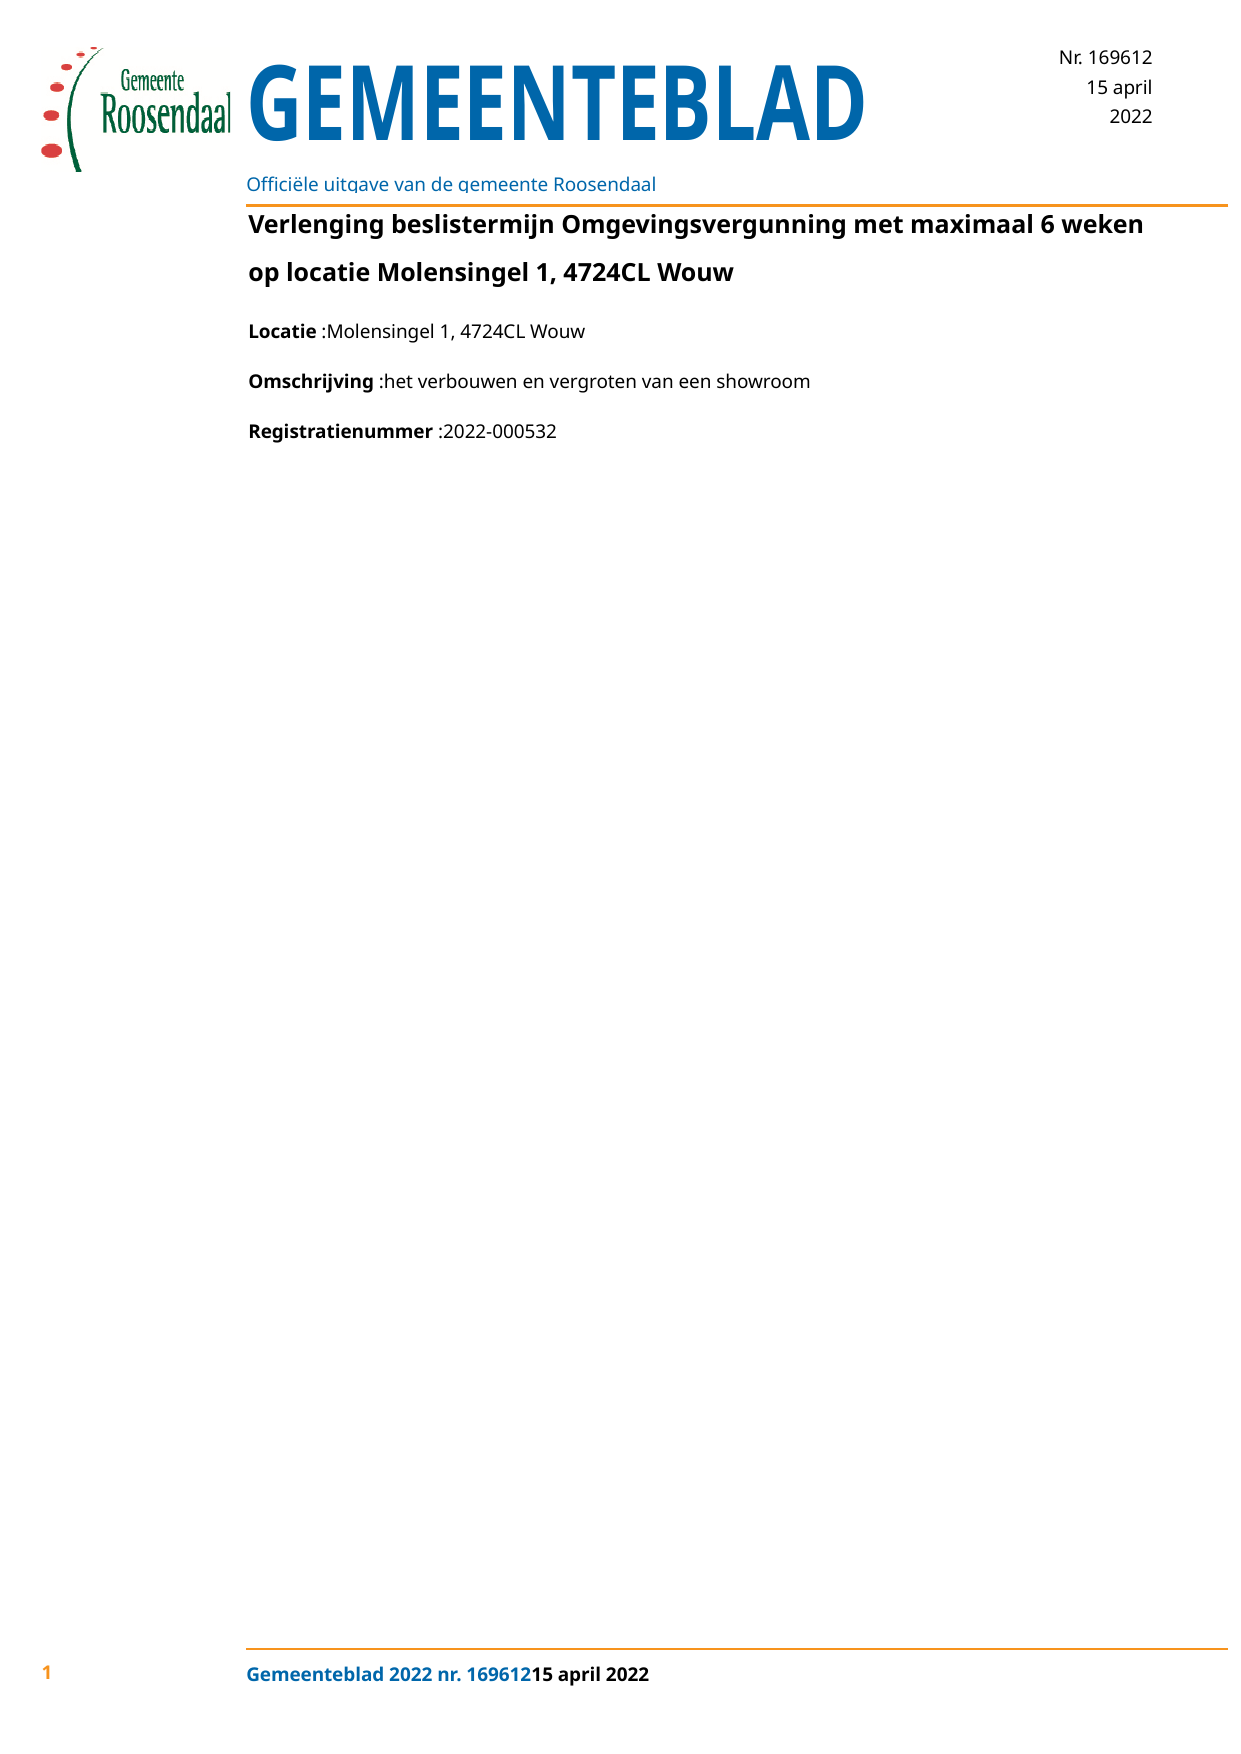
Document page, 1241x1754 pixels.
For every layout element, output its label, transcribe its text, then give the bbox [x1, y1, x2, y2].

picture [41, 47, 231, 172]
text Verlenging beslistermijn Omgevingsvergunning met maximaal 6 weken op locatie Molensingel 1, 4724CL Wouw [248, 207, 1152, 288]
text Registratienummer :2022-000532 [248, 419, 1152, 444]
text Omschrijving :het verbouwen en vergroten van een showroom [248, 368, 1152, 394]
text Locatie :Molensingel 1, 4724CL Wouw [248, 318, 1152, 344]
